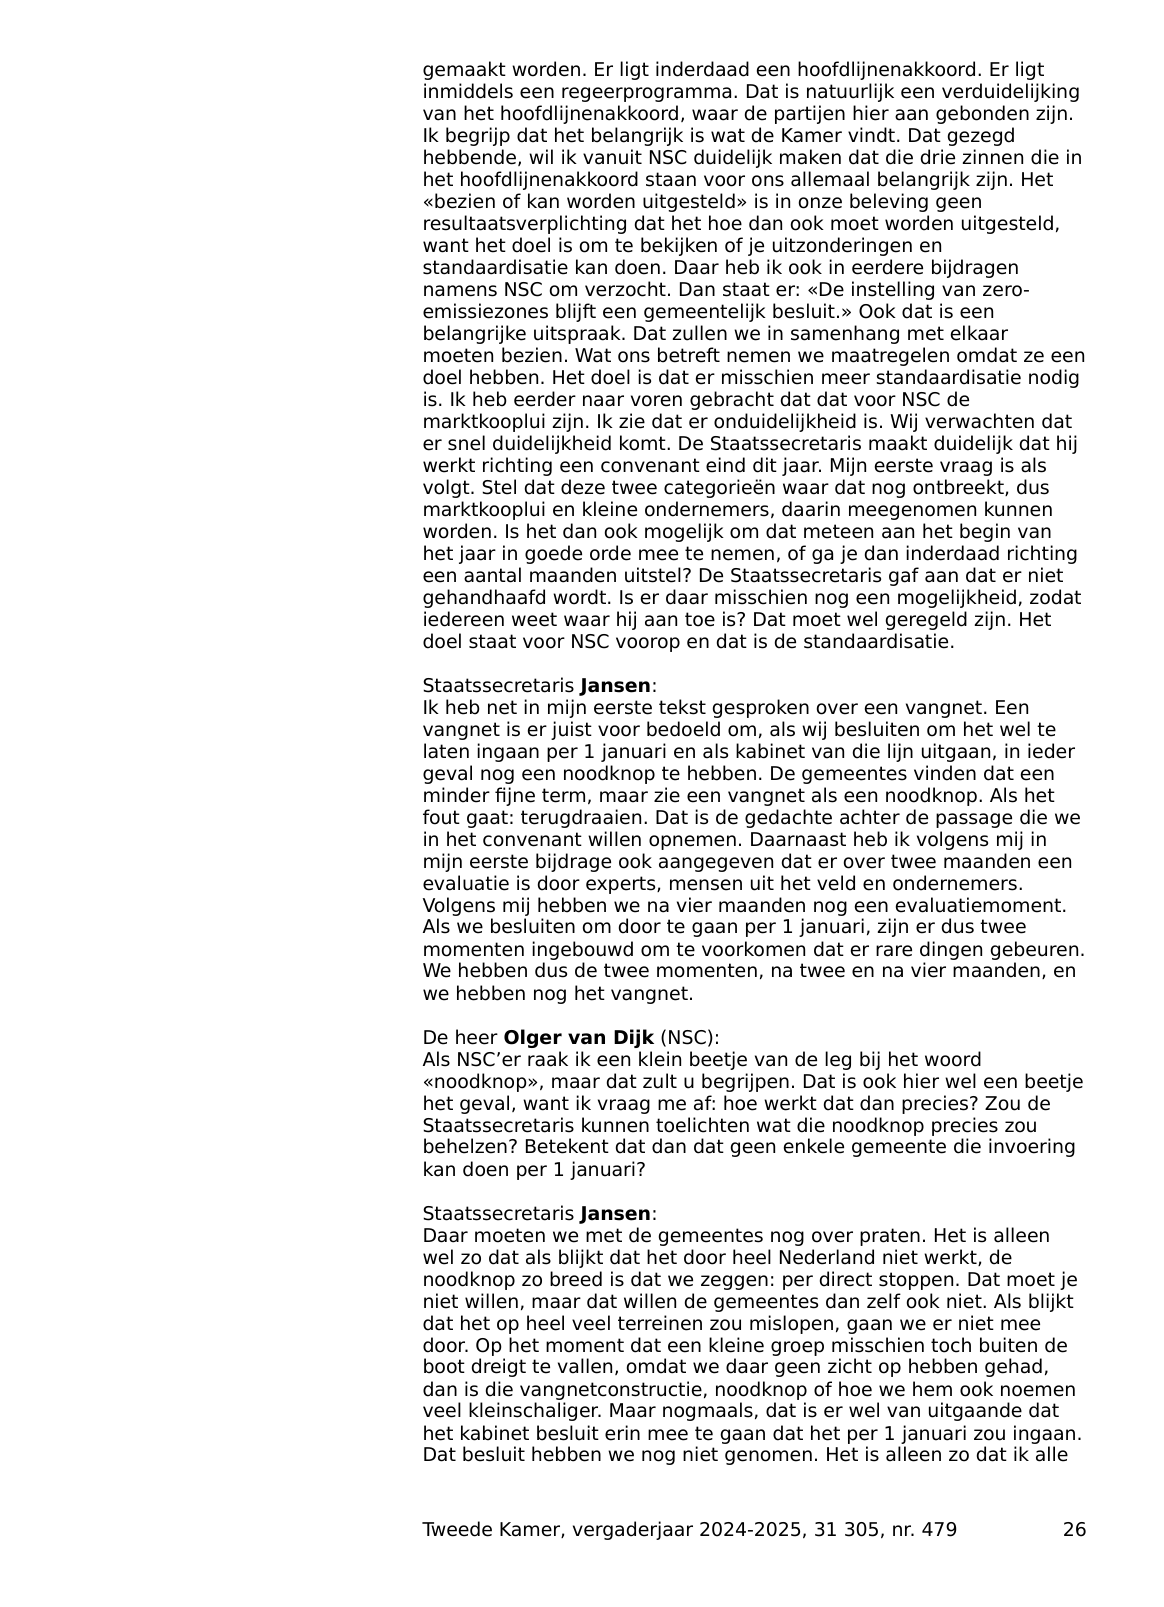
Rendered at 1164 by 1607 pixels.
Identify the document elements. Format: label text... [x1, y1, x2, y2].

text De heer Olger van Dijk (NSC): [422, 1027, 1087, 1048]
text Ik heb net in mijn eerste tekst gesproken over een vangnet. Een vangnet is er juist voor bedoeld om, als wij besluiten om het wel te laten ingaan per 1 januari en als kabinet van die lijn uitgaan, in ieder geval nog een noodknop te hebben. De gemeentes vinden dat een minder fijne term, maar zie een vangnet als een noodknop. Als het fout gaat: terugdraaien. Dat is de gedachte achter de passage die we in het convenant willen opnemen. Daarnaast heb ik volgens mij in mijn eerste bijdrage ook aangegeven dat er over twee maanden een evaluatie is door experts, mensen uit het veld en ondernemers. Volgens mij hebben we na vier maanden nog een evaluatiemoment. Als we besluiten om door te gaan per 1 januari, zijn er dus twee momenten ingebouwd om te voorkomen dat er rare dingen gebeuren. We hebben dus de twee momenten, na twee en na vier maanden, en we hebben nog het vangnet. [422, 697, 1087, 1004]
text Daar moeten we met de gemeentes nog over praten. Het is alleen wel zo dat als blijkt dat het door heel Nederland niet werkt, de noodknop zo breed is dat we zeggen: per direct stoppen. Dat moet je niet willen, maar dat willen de gemeentes dan zelf ook niet. Als blijkt dat het op heel veel terreinen zou mislopen, gaan we er niet mee door. Op het moment dat een kleine groep misschien toch buiten de boot dreigt te vallen, omdat we daar geen zicht op hebben gehad, dan is die vangnetconstructie, noodknop of hoe we hem ook noemen veel kleinschaliger. Maar nogmaals, dat is er wel van uitgaande dat het kabinet besluit erin mee te gaan dat het per 1 januari zou ingaan. Dat besluit hebben we nog niet genomen. Het is alleen zo dat ik alle [422, 1224, 1087, 1466]
text gemaakt worden. Er ligt inderdaad een hoofdlijnenakkoord. Er ligt inmiddels een regeerprogramma. Dat is natuurlijk een verduidelijking van het hoofdlijnenakkoord, waar de partijen hier aan gebonden zijn. Ik begrijp dat het belangrijk is wat de Kamer vindt. Dat gezegd hebbende, wil ik vanuit NSC duidelijk maken dat die drie zinnen die in het hoofdlijnenakkoord staan voor ons allemaal belangrijk zijn. Het «bezien of kan worden uitgesteld» is in onze beleving geen resultaatsverplichting dat het hoe dan ook moet worden uitgesteld, want het doel is om te bekijken of je uitzonderingen en standaardisatie kan doen. Daar heb ik ook in eerdere bijdragen namens NSC om verzocht. Dan staat er: «De instelling van zero-emissiezones blijft een gemeentelijk besluit.» Ook dat is een belangrijke uitspraak. Dat zullen we in samenhang met elkaar moeten bezien. Wat ons betreft nemen we maatregelen omdat ze een doel hebben. Het doel is dat er misschien meer standaardisatie nodig is. Ik heb eerder naar voren gebracht dat dat voor NSC de marktkooplui zijn. Ik zie dat er onduidelijkheid is. Wij verwachten dat er snel duidelijkheid komt. De Staatssecretaris maakt duidelijk dat hij werkt richting een convenant eind dit jaar. Mijn eerste vraag is als volgt. Stel dat deze twee categorieën waar dat nog ontbreekt, dus marktkooplui en kleine ondernemers, daarin meegenomen kunnen worden. Is het dan ook mogelijk om dat meteen aan het begin van het jaar in goede orde mee te nemen, of ga je dan inderdaad richting een aantal maanden uitstel? De Staatssecretaris gaf aan dat er niet gehandhaafd wordt. Is er daar misschien nog een mogelijkheid, zodat iedereen weet waar hij aan toe is? Dat moet wel geregeld zijn. Het doel staat voor NSC voorop en dat is de standaardisatie. [422, 59, 1087, 652]
text Als NSC’er raak ik een klein beetje van de leg bij het woord «noodknop», maar dat zult u begrijpen. Dat is ook hier wel een beetje het geval, want ik vraag me af: hoe werkt dat dan precies? Zou de Staatssecretaris kunnen toelichten wat die noodknop precies zou behelzen? Betekent dat dan dat geen enkele gemeente die invoering kan doen per 1 januari? [422, 1048, 1087, 1180]
text Staatssecretaris Jansen: [422, 675, 1087, 697]
text Staatssecretaris Jansen: [422, 1203, 1087, 1224]
